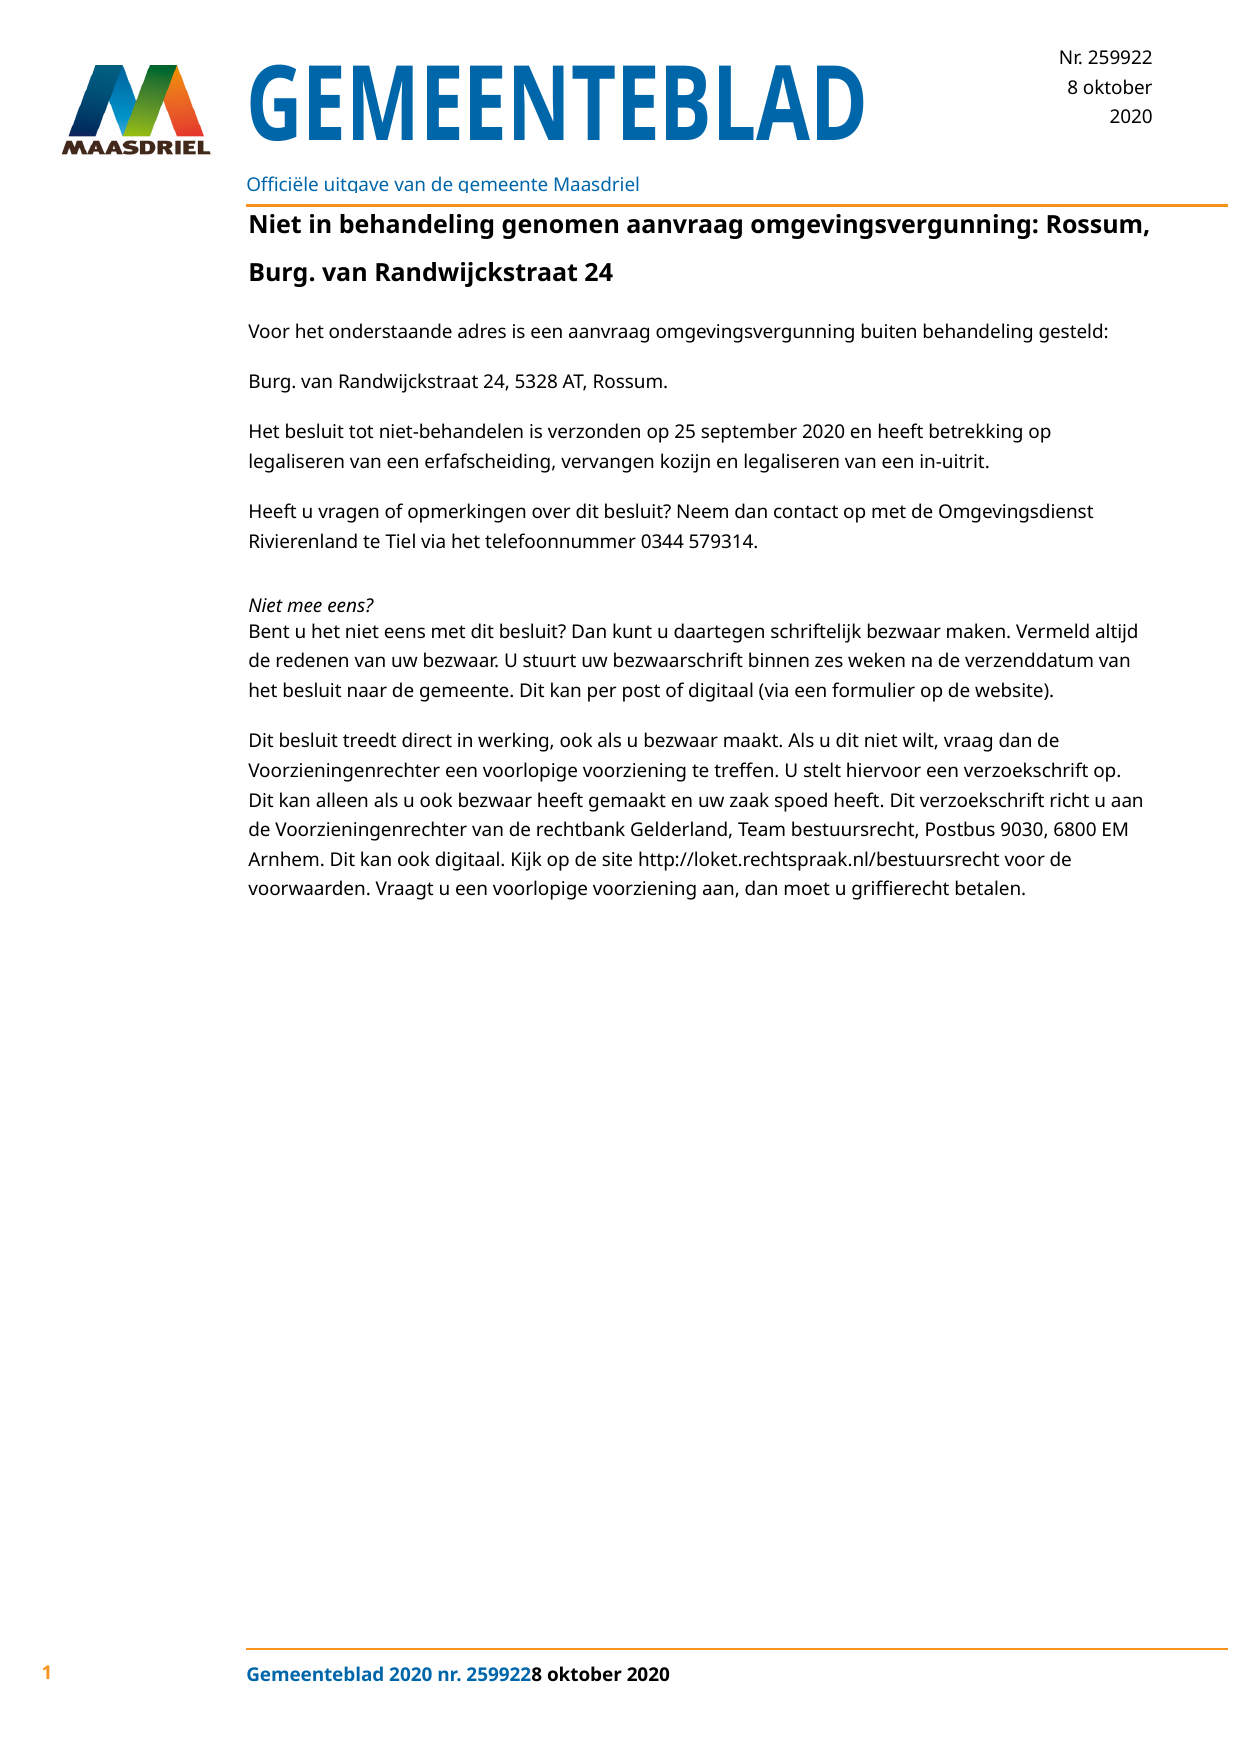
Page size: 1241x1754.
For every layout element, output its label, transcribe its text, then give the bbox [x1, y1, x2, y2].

text Voor het onderstaande adres is een aanvraag omgevingsvergunning buiten behandeling gesteld: [248, 318, 1152, 344]
text Niet mee eens? [248, 592, 1152, 618]
picture [41, 47, 231, 172]
text Bent u het niet eens met dit besluit? Dan kunt u daartegen schriftelijk bezwaar maken. Vermeld altijd de redenen van uw bezwaar. U stuurt uw bezwaarschrift binnen zes weken na de verzenddatum van het besluit naar de gemeente. Dit kan per post of digitaal (via een formulier op de website). [248, 618, 1152, 703]
text Burg. van Randwijckstraat 24, 5328 AT, Rossum. [248, 368, 1152, 394]
text Het besluit tot niet-behandelen is verzonden op 25 september 2020 en heeft betrekking op legaliseren van een erfafscheiding, vervangen kozijn en legaliseren van een in-uitrit. [248, 419, 1152, 474]
text Niet in behandeling genomen aanvraag omgevingsvergunning: Rossum, Burg. van Randwijckstraat 24 [248, 207, 1152, 288]
text Heeft u vragen of opmerkingen over dit besluit? Neem dan contact op met de Omgevingsdienst Rivierenland te Tiel via het telefoonnummer 0344 579314. [248, 499, 1152, 554]
text Dit besluit treedt direct in werking, ook als u bezwaar maakt. Als u dit niet wilt, vraag dan de Voorzieningenrechter een voorlopige voorziening te treffen. U stelt hiervoor een verzoekschrift op. Dit kan alleen als u ook bezwaar heeft gemaakt en uw zaak spoed heeft. Dit verzoekschrift richt u aan de Voorzieningenrechter van de rechtbank Gelderland, Team bestuursrecht, Postbus 9030, 6800 EM Arnhem. Dit kan ook digitaal. Kijk op de site http://loket.rechtspraak.nl/bestuursrecht voor de voorwaarden. Vraagt u een voorlopige voorziening aan, dan moet u griffierecht betalen. [248, 728, 1152, 901]
